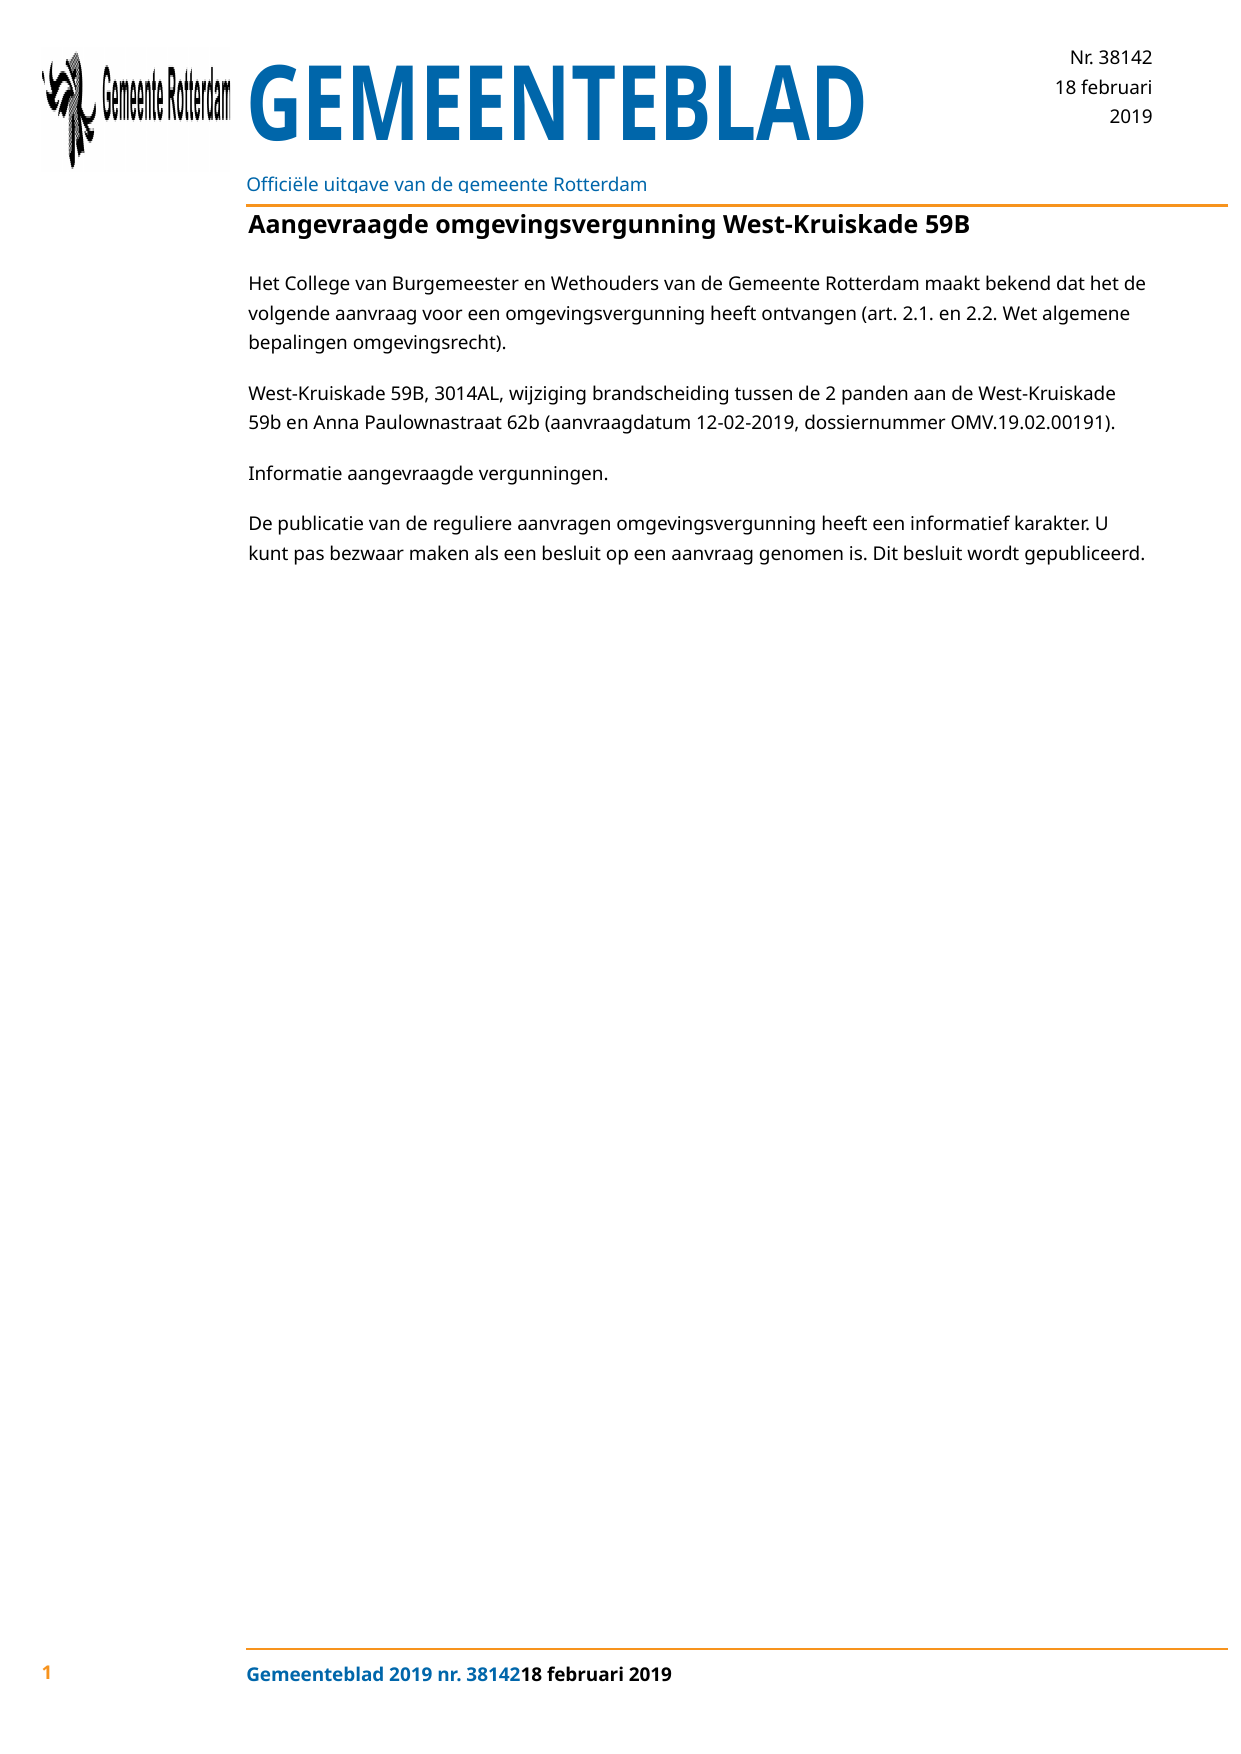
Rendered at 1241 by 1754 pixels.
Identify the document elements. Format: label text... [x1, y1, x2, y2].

text Aangevraagde omgevingsvergunning West-Kruiskade 59B [248, 207, 1152, 241]
text Informatie aangevraagde vergunningen. [248, 460, 1152, 486]
text Het College van Burgemeester en Wethouders van de Gemeente Rotterdam maakt bekend dat het de volgende aanvraag voor een omgevingsvergunning heeft ontvangen (art. 2.1. en 2.2. Wet algemene bepalingen omgevingsrecht). [248, 270, 1152, 355]
picture [41, 47, 231, 172]
text De publicatie van de reguliere aanvragen omgevingsvergunning heeft een informatief karakter. U kunt pas bezwaar maken als een besluit op een aanvraag genomen is. Dit besluit wordt gepubliceerd. [248, 510, 1152, 566]
text West-Kruiskade 59B, 3014AL, wijziging brandscheiding tussen de 2 panden aan de West-Kruiskade 59b en Anna Paulownastraat 62b (aanvraagdatum 12-02-2019, dossiernummer OMV.19.02.00191). [248, 380, 1152, 435]
